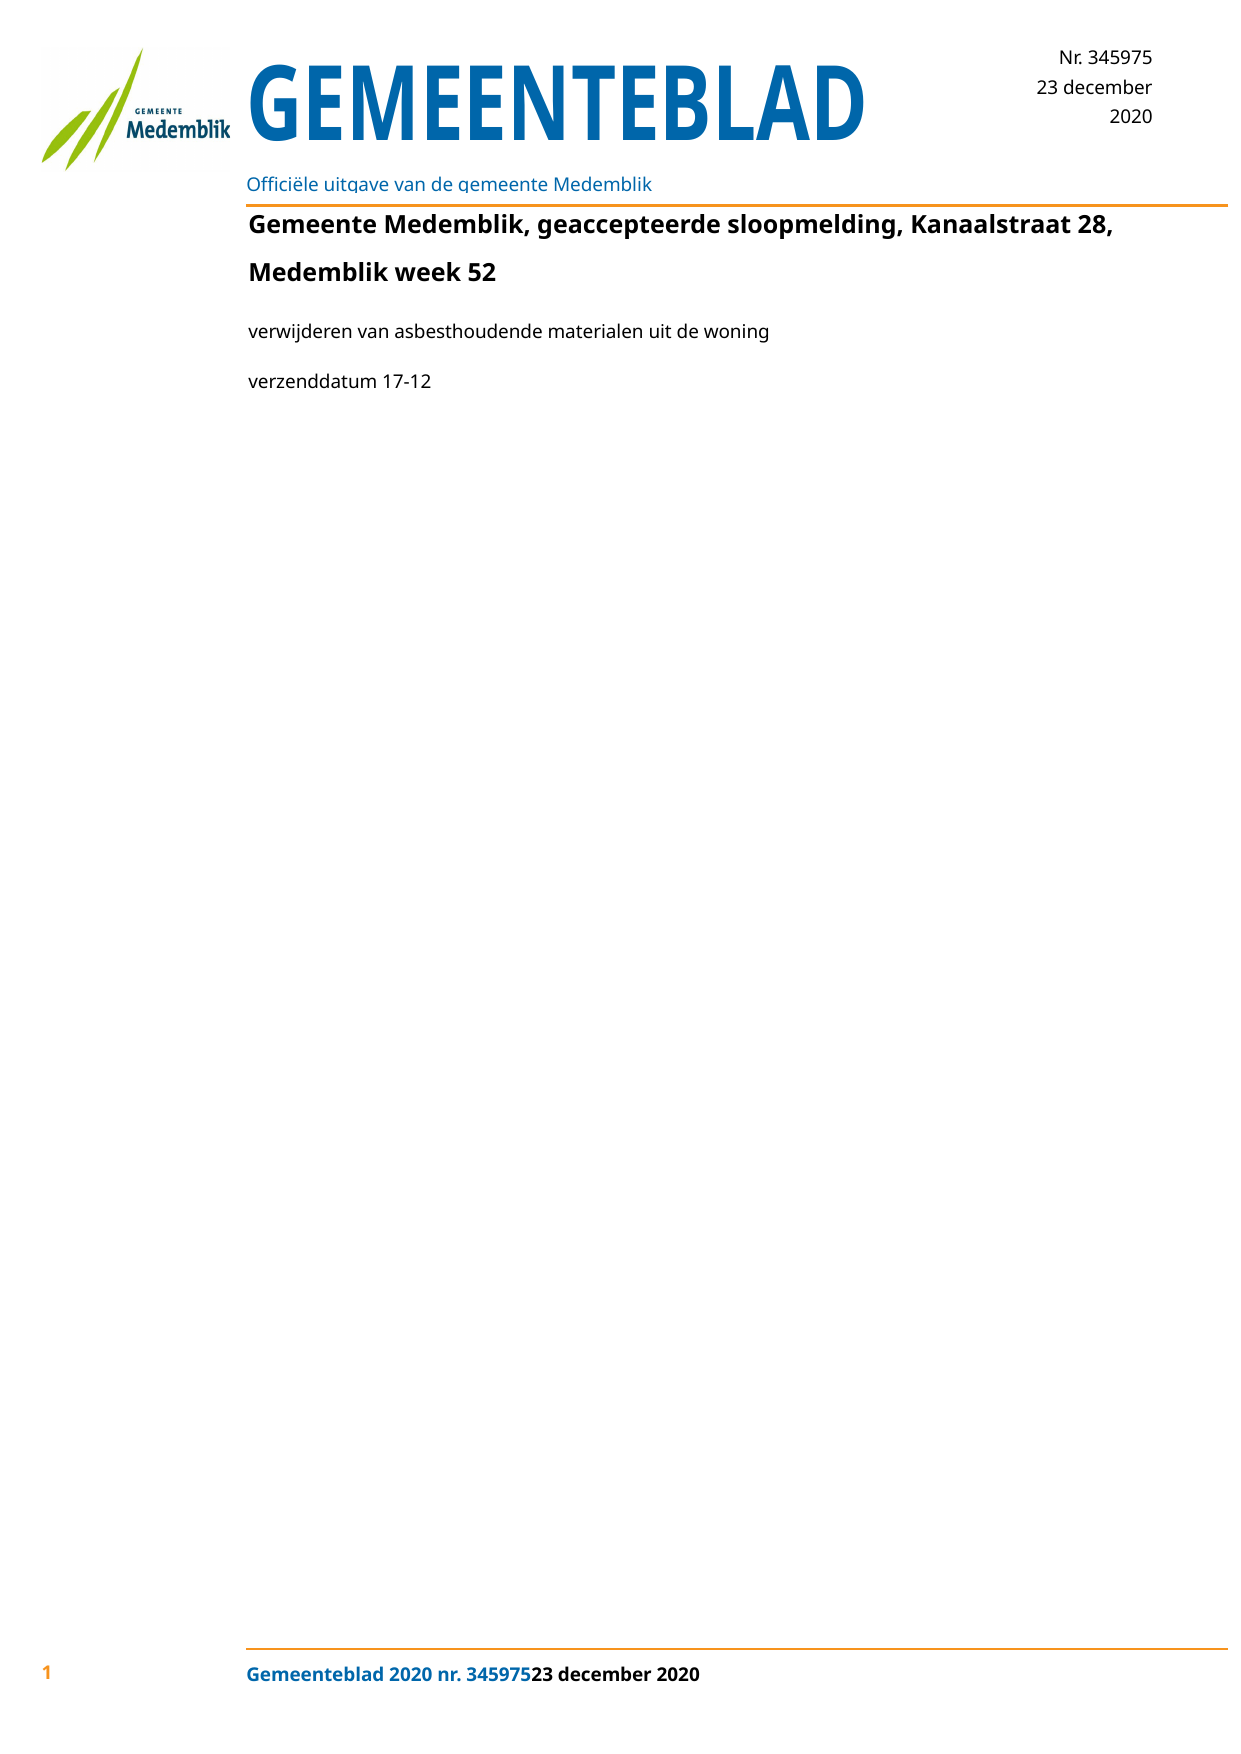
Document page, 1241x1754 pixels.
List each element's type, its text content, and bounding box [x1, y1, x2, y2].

text verwijderen van asbesthoudende materialen uit de woning [248, 318, 1152, 344]
text verzenddatum 17-12 [248, 368, 1152, 394]
picture [41, 47, 231, 172]
text Gemeente Medemblik, geaccepteerde sloopmelding, Kanaalstraat 28, Medemblik week 52 [248, 207, 1152, 288]
